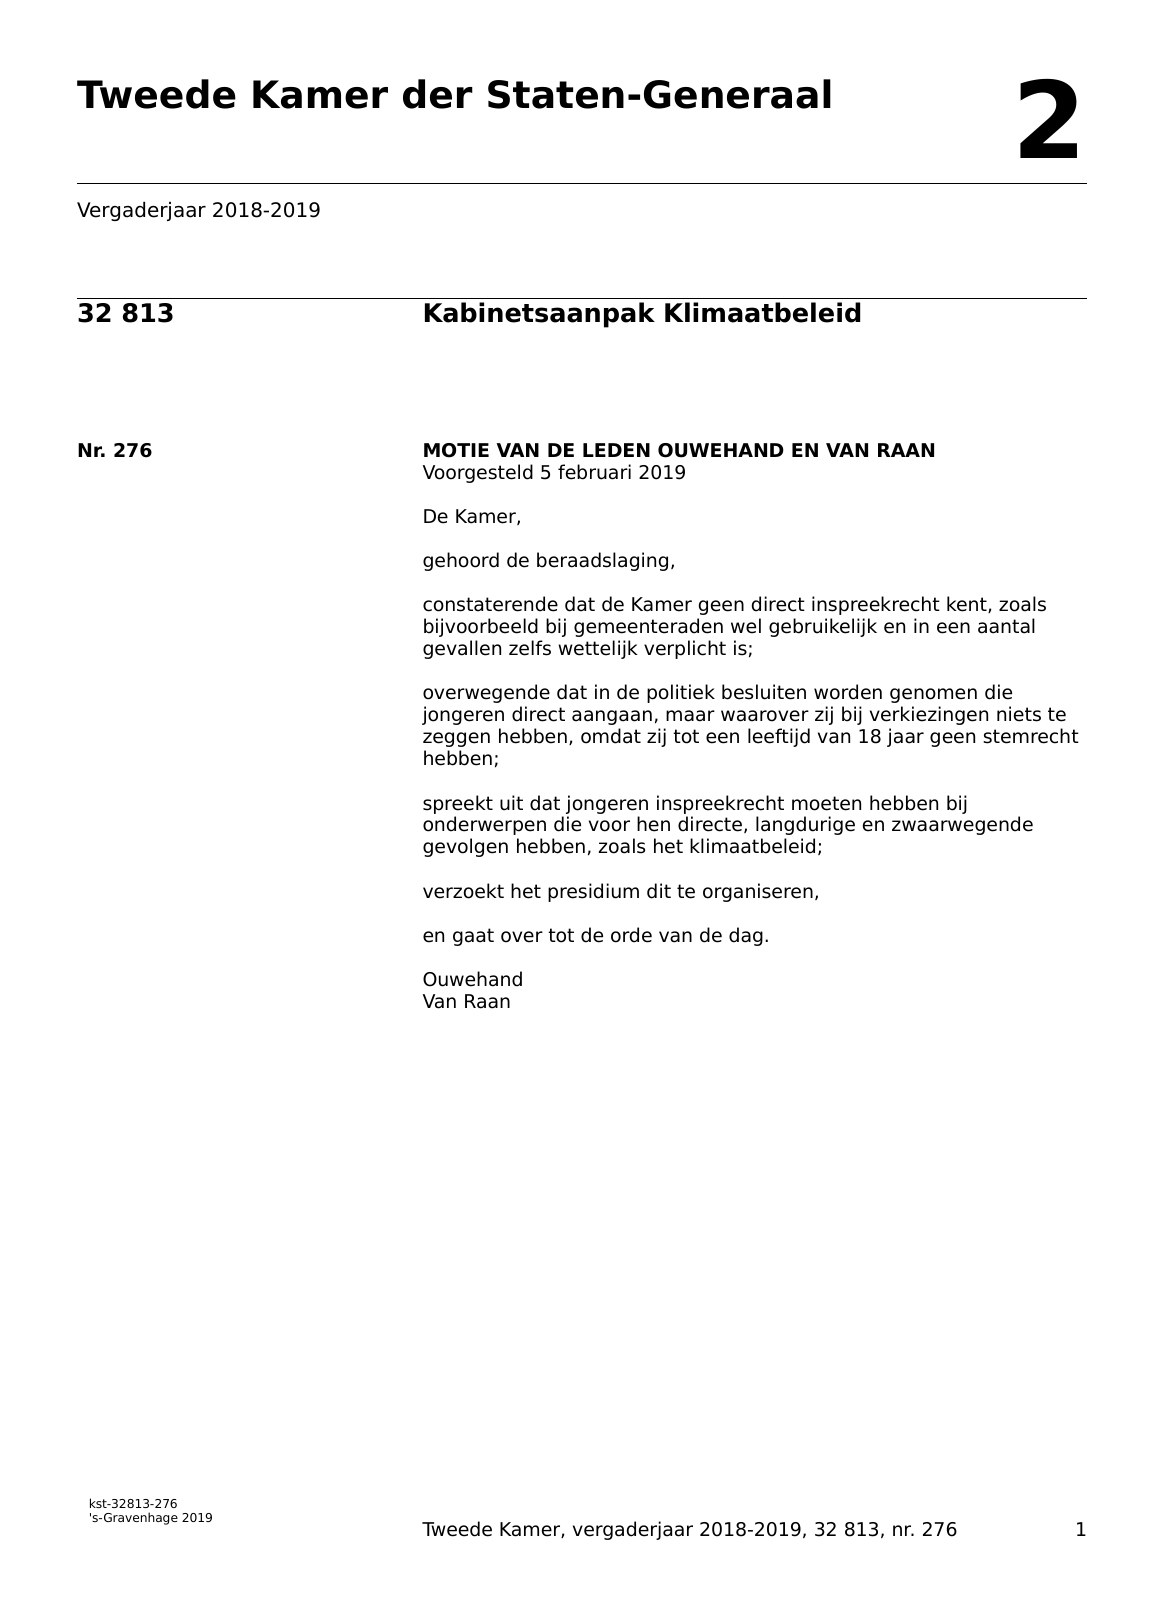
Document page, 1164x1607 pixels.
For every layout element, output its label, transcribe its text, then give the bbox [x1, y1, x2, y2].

text Ouwehand [422, 969, 1087, 991]
text kst-32813-276 [88, 1497, 323, 1511]
text verzoekt het presidium dit te organiseren, [422, 881, 1087, 902]
text Voorgesteld 5 februari 2019 [422, 462, 1087, 484]
text overwegende dat in de politiek besluiten worden genomen die jongeren direct aangaan, maar waarover zij bij verkiezingen niets te zeggen hebben, omdat zij tot een leeftijd van 18 jaar geen stemrecht hebben; [422, 682, 1087, 770]
text 's-Gravenhage 2019 [88, 1511, 323, 1525]
table_header Tweede Kamer der Staten-Generaal [77, 59, 886, 183]
subtitle Nr. 276 MOTIE VAN DE LEDEN OUWEHAND EN VAN RAAN [77, 440, 1087, 462]
text gehoord de beraadslaging, [422, 550, 1087, 572]
text spreekt uit dat jongeren inspreekrecht moeten hebben bij onderwerpen die voor hen directe, langdurige en zwaarwegende gevolgen hebben, zoals het klimaatbeleid; [422, 792, 1087, 858]
subtitle 32 813 Kabinetsaanpak Klimaatbeleid [77, 299, 1087, 329]
text constaterende dat de Kamer geen direct inspreekrecht kent, zoals bijvoorbeeld bij gemeenteraden wel gebruikelijk en in een aantal gevallen zelfs wettelijk verplicht is; [422, 594, 1087, 660]
text De Kamer, [422, 506, 1087, 528]
text en gaat over tot de orde van de dag. [422, 925, 1087, 947]
table_header 2 [886, 59, 1087, 183]
table_cell Vergaderjaar 2018-2019 [77, 184, 1087, 298]
text Van Raan [422, 991, 1087, 1013]
